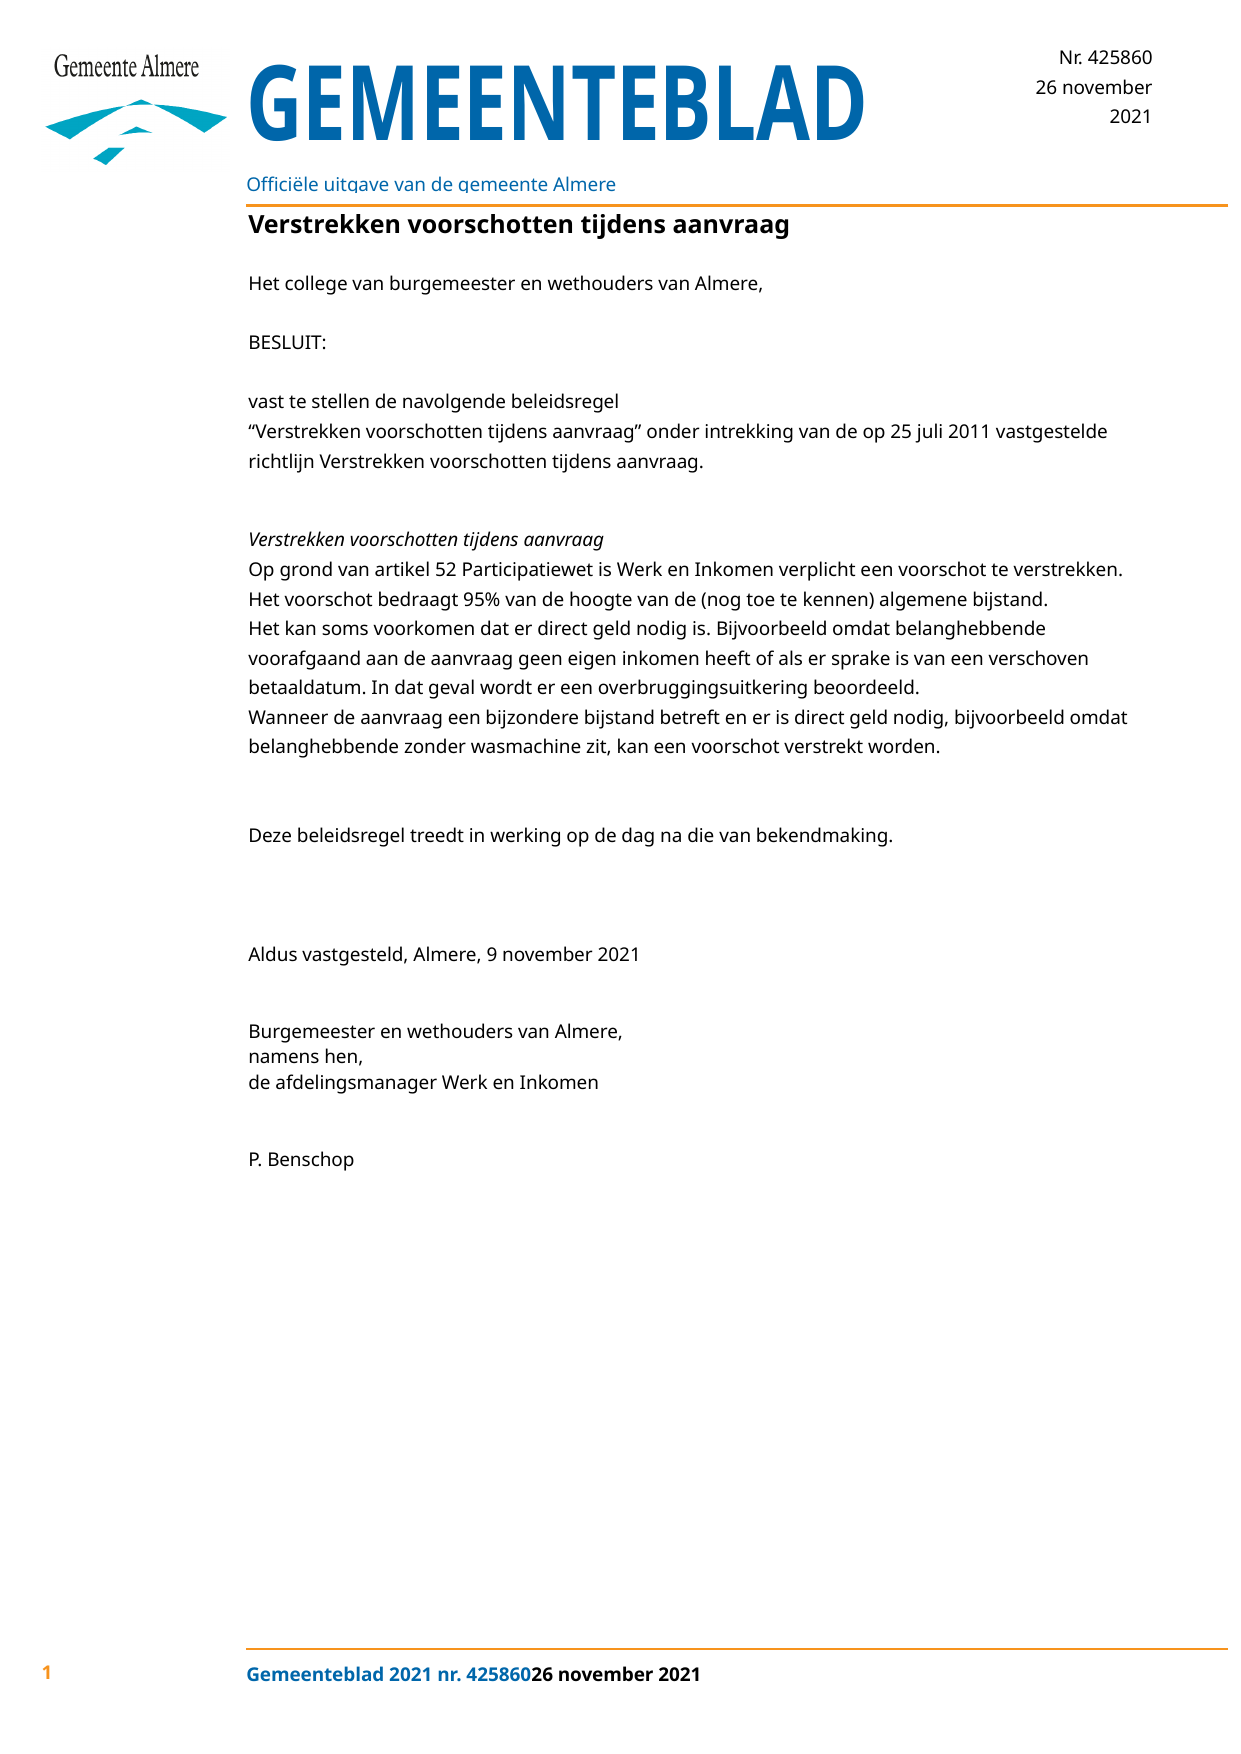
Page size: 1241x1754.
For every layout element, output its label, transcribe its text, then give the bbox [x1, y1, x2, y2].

text P. Benschop [248, 1147, 1152, 1172]
text Verstrekken voorschotten tijdens aanvraag [248, 527, 1152, 552]
text Wanneer de aanvraag een bijzondere bijstand betreft en er is direct geld nodig, bijvoorbeeld omdat belanghebbende zonder wasmachine zit, kan een voorschot verstrekt worden. [248, 704, 1152, 759]
text Verstrekken voorschotten tijdens aanvraag [248, 207, 1152, 241]
text de afdelingsmanager Werk en Inkomen [248, 1069, 1152, 1095]
text Het college van burgemeester en wethouders van Almere, [248, 270, 1152, 296]
text vast te stellen de navolgende beleidsregel [248, 389, 1152, 414]
text Deze beleidsregel treedt in werking op de dag na die van bekendmaking. [248, 822, 1152, 848]
text Burgemeester en wethouders van Almere, [248, 1018, 1152, 1044]
text “Verstrekken voorschotten tijdens aanvraag” onder intrekking van de op 25 juli 2011 vastgestelde richtlijn Verstrekken voorschotten tijdens aanvraag. [248, 418, 1152, 473]
text BESLUIT: [248, 329, 1152, 355]
text Het kan soms voorkomen dat er direct geld nodig is. Bijvoorbeeld omdat belanghebbende voorafgaand aan de aanvraag geen eigen inkomen heeft of als er sprake is van een verschoven betaaldatum. In dat geval wordt er een overbruggingsuitkering beoordeeld. [248, 615, 1152, 700]
picture [41, 47, 231, 172]
text Het voorschot bedraagt 95% van de hoogte van de (nog toe te kennen) algemene bijstand. [248, 586, 1152, 612]
text Aldus vastgesteld, Almere, 9 november 2021 [248, 941, 1152, 967]
text Op grond van artikel 52 Participatiewet is Werk en Inkomen verplicht een voorschot te verstrekken. [248, 556, 1152, 582]
text namens hen, [248, 1044, 1152, 1069]
